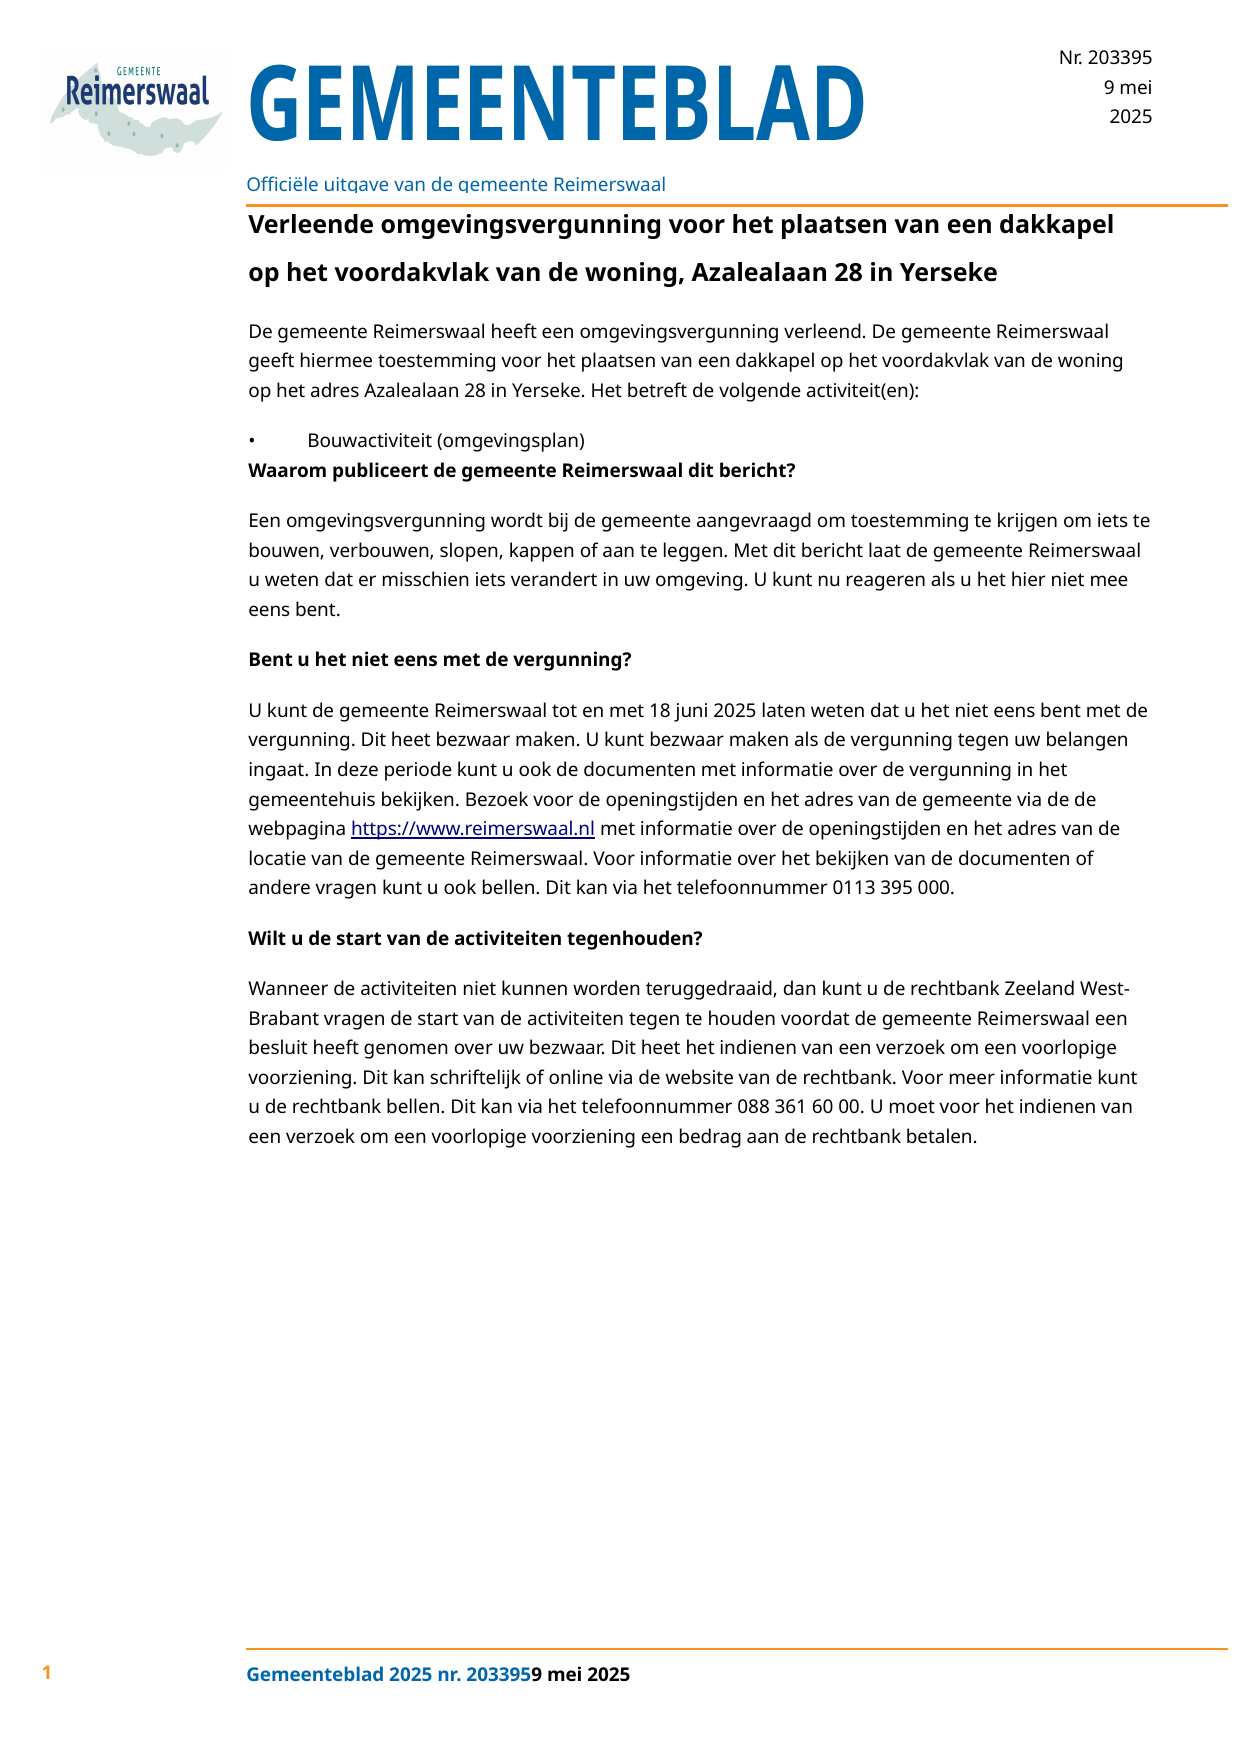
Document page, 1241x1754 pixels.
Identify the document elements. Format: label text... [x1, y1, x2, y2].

picture [41, 47, 231, 172]
text U kunt de gemeente Reimerswaal tot en met 18 juni 2025 laten weten dat u het niet eens bent met de vergunning. Dit heet bezwaar maken. U kunt bezwaar maken als de vergunning tegen uw belangen ingaat. In deze periode kunt u ook de documenten met informatie over de vergunning in het gemeentehuis bekijken. Bezoek voor de openingstijden en het adres van de gemeente via de de webpagina https://www.reimerswaal.nl met informatie over de openingstijden en het adres van de locatie van de gemeente Reimerswaal. Voor informatie over het bekijken van de documenten of andere vragen kunt u ook bellen. Dit kan via het telefoonnummer 0113 395 000. [248, 697, 1152, 900]
text Wilt u de start van de activiteiten tegenhouden? [248, 925, 1152, 951]
text Waarom publiceert de gemeente Reimerswaal dit bericht? [248, 457, 1152, 483]
text De gemeente Reimerswaal heeft een omgevingsvergunning verleend. De gemeente Reimerswaal geeft hiermee toestemming voor het plaatsen van een dakkapel op het voordakvlak van de woning op het adres Azalealaan 28 in Yerseke. Het betreft de volgende activiteit(en): [248, 318, 1152, 403]
text Verleende omgevingsvergunning voor het plaatsen van een dakkapel op het voordakvlak van de woning, Azalealaan 28 in Yerseke [248, 207, 1152, 288]
text Wanneer de activiteiten niet kunnen worden teruggedraaid, dan kunt u de rechtbank Zeeland West-Brabant vragen de start van de activiteiten tegen te houden voordat de gemeente Reimerswaal een besluit heeft genomen over uw bezwaar. Dit heet het indienen van een verzoek om een voorlopige voorziening. Dit kan schriftelijk of online via de website van de rechtbank. Voor meer informatie kunt u de rechtbank bellen. Dit kan via het telefoonnummer 088 361 60 00. U moet voor het indienen van een verzoek om een voorlopige voorziening een bedrag aan de rechtbank betalen. [248, 975, 1152, 1149]
text Bent u het niet eens met de vergunning? [248, 647, 1152, 672]
list Bouwactiviteit (omgevingsplan) [248, 427, 1152, 453]
text Een omgevingsvergunning wordt bij de gemeente aangevraagd om toestemming te krijgen om iets te bouwen, verbouwen, slopen, kappen of aan te leggen. Met dit bericht laat de gemeente Reimerswaal u weten dat er misschien iets verandert in uw omgeving. U kunt nu reageren als u het hier niet mee eens bent. [248, 507, 1152, 622]
